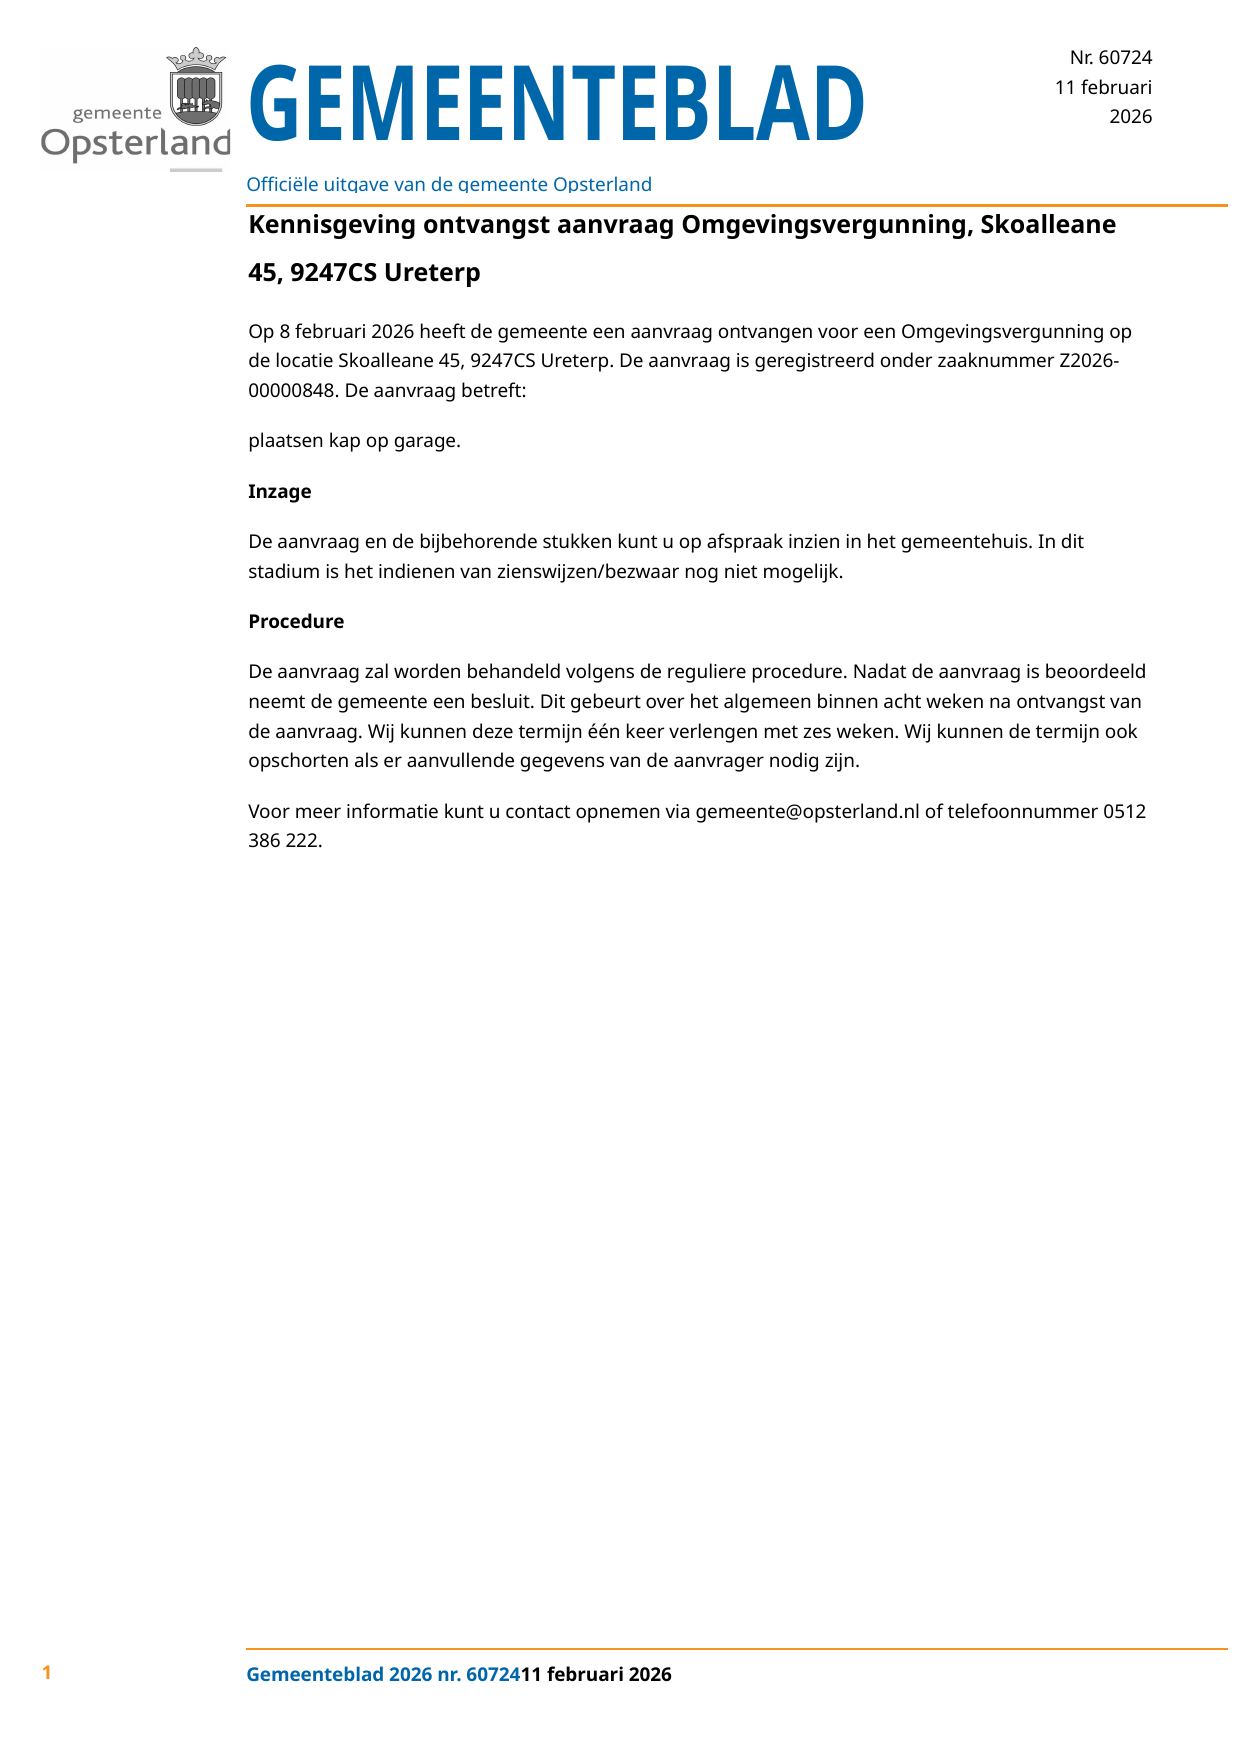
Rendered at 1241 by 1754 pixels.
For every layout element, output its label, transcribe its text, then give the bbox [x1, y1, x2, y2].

text Procedure [248, 608, 1152, 634]
text De aanvraag zal worden behandeld volgens de reguliere procedure. Nadat de aanvraag is beoordeeld neemt de gemeente een besluit. Dit gebeurt over het algemeen binnen acht weken na ontvangst van de aanvraag. Wij kunnen deze termijn één keer verlengen met zes weken. Wij kunnen de termijn ook opschorten als er aanvullende gegevens van de aanvrager nodig zijn. [248, 659, 1152, 773]
text Op 8 februari 2026 heeft de gemeente een aanvraag ontvangen voor een Omgevingsvergunning op de locatie Skoalleane 45, 9247CS Ureterp. De aanvraag is geregistreerd onder zaaknummer Z2026-00000848. De aanvraag betreft: [248, 318, 1152, 403]
text Voor meer informatie kunt u contact opnemen via gemeente@opsterland.nl of telefoonnummer 0512 386 222. [248, 798, 1152, 853]
text De aanvraag en de bijbehorende stukken kunt u op afspraak inzien in het gemeentehuis. In dit stadium is het indienen van zienswijzen/bezwaar nog niet mogelijk. [248, 528, 1152, 584]
picture [41, 47, 231, 172]
text Inzage [248, 478, 1152, 504]
text plaatsen kap op garage. [248, 427, 1152, 453]
text Kennisgeving ontvangst aanvraag Omgevingsvergunning, Skoalleane 45, 9247CS Ureterp [248, 207, 1152, 288]
